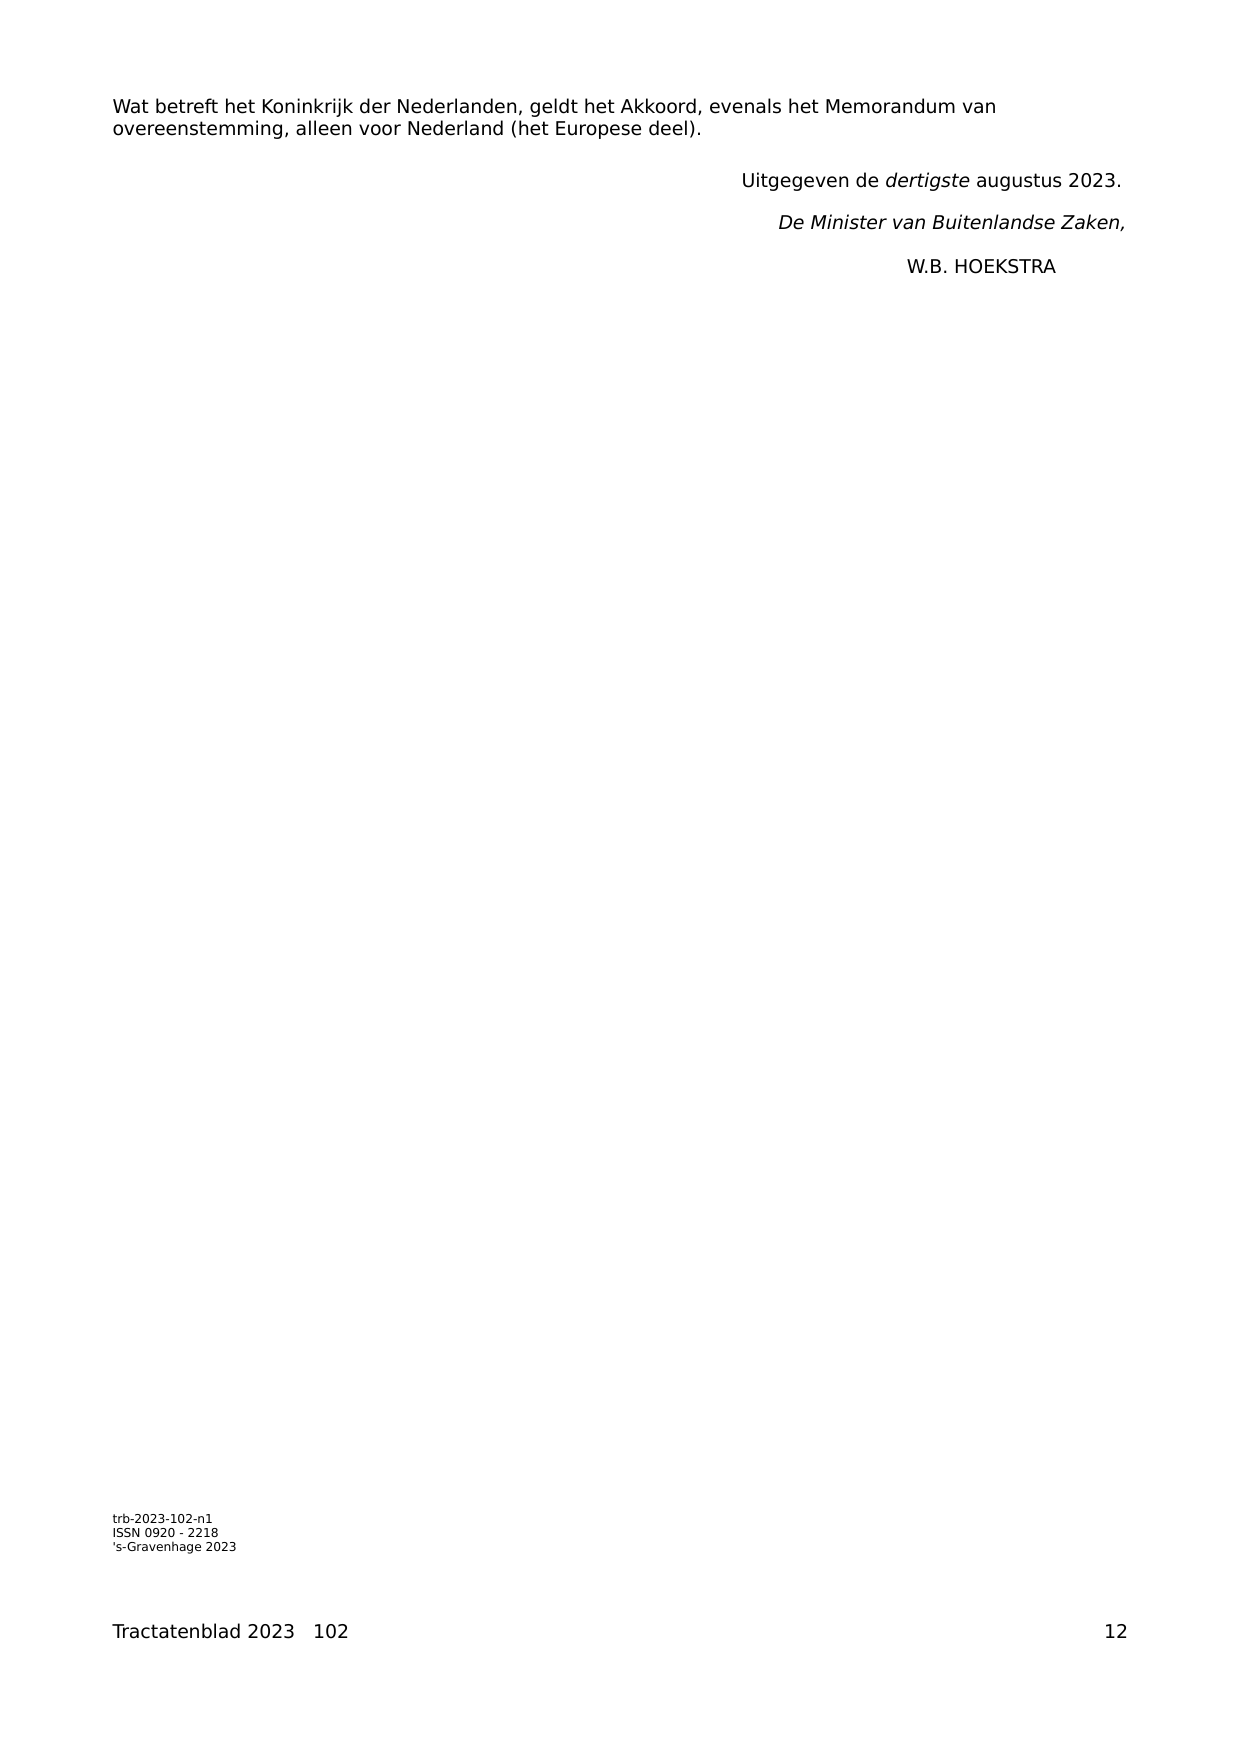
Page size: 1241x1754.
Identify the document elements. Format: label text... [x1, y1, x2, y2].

text Uitgegeven de dertigste augustus 2023. [112, 170, 1128, 192]
text De Minister van Buitenlandse Zaken, W.B. HOEKSTRA [112, 212, 1128, 278]
text 's-Gravenhage 2023 [112, 1540, 346, 1554]
text ISSN 0920 - 2218 [112, 1526, 346, 1540]
text trb-2023-102-n1 [112, 1512, 346, 1526]
text Wat betreft het Koninkrijk der Nederlanden, geldt het Akkoord, evenals het Memorandum van overeenstemming, alleen voor Nederland (het Europese deel). [112, 96, 1128, 140]
